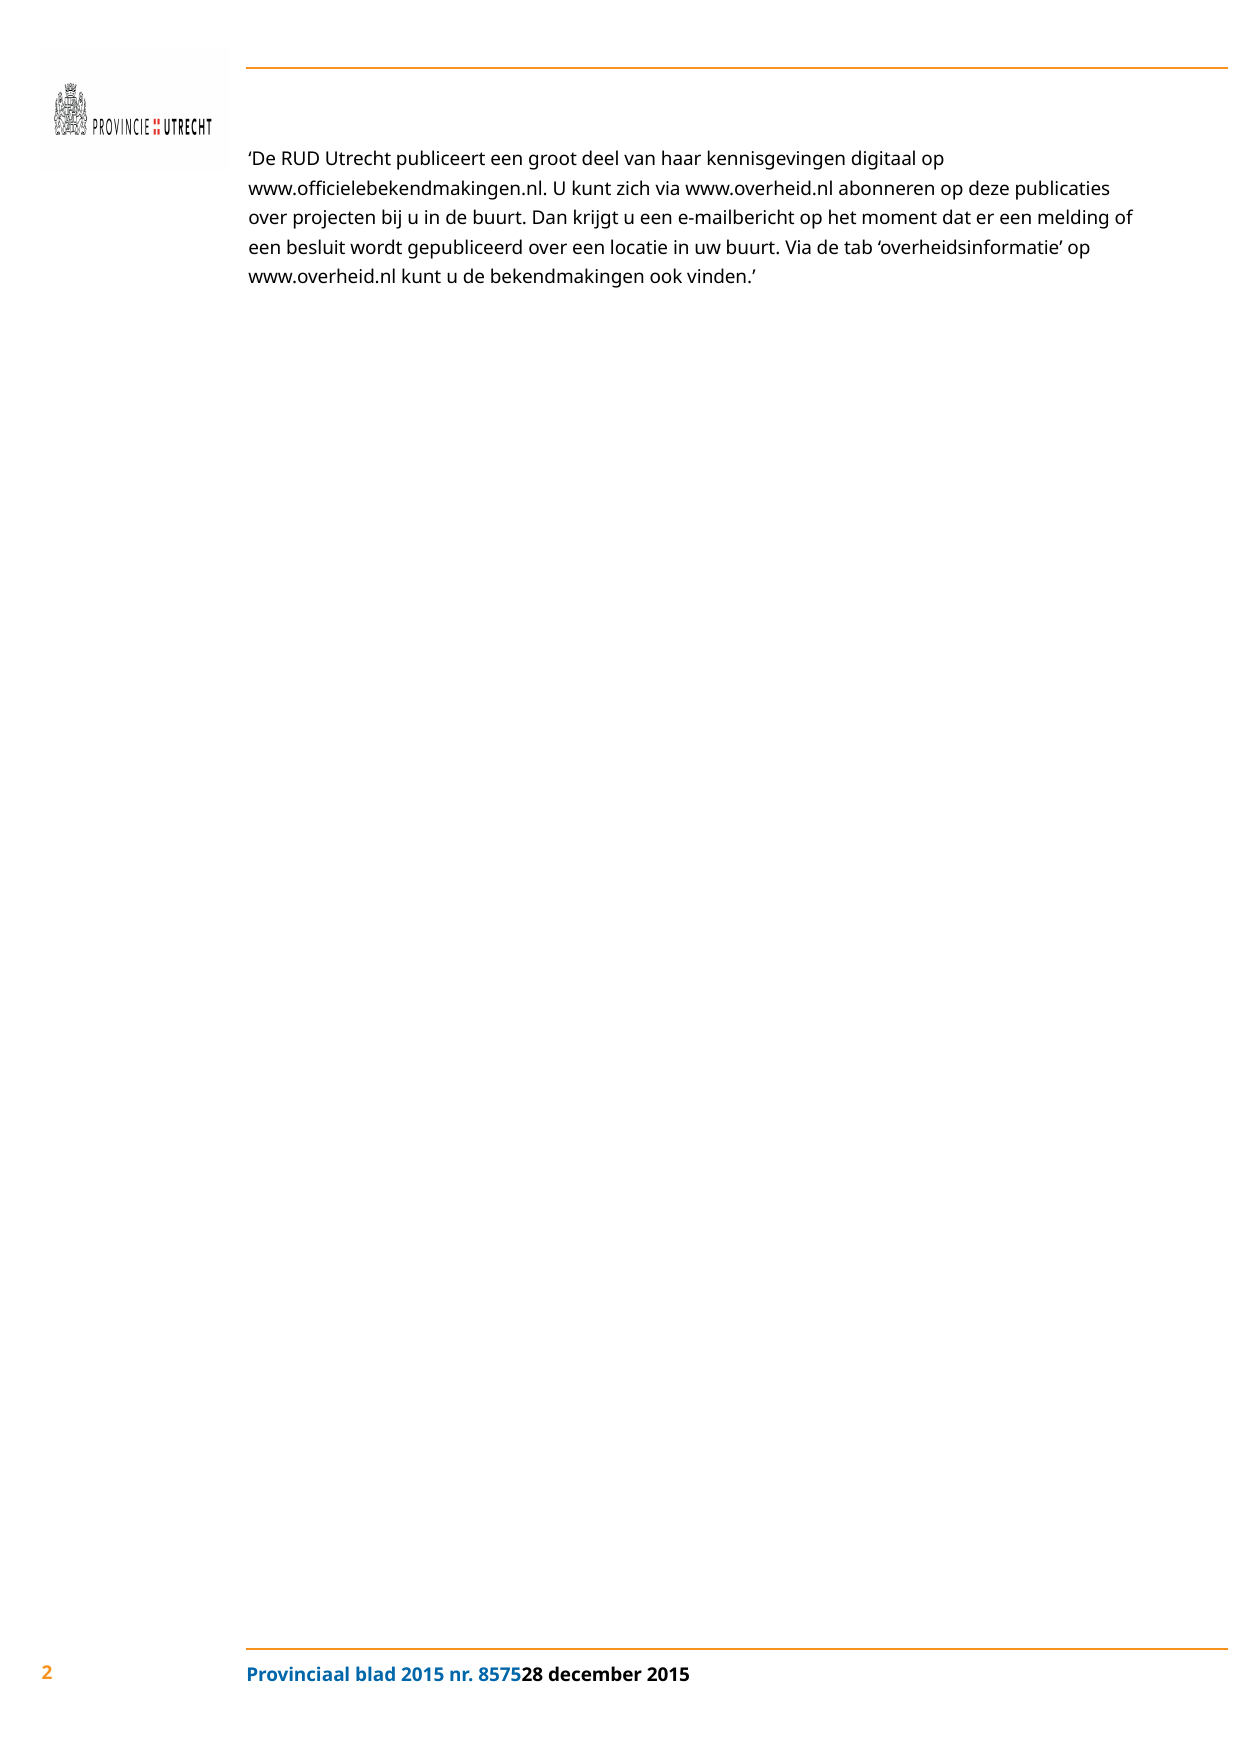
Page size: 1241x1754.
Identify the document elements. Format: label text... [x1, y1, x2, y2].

picture [41, 47, 231, 172]
text ‘De RUD Utrecht publiceert een groot deel van haar kennisgevingen digitaal op www.officielebekendmakingen.nl. U kunt zich via www.overheid.nl abonneren op deze publicaties over projecten bij u in de buurt. Dan krijgt u een e-mailbericht op het moment dat er een melding of een besluit wordt gepubliceerd over een locatie in uw buurt. Via de tab ‘overheidsinformatie’ op www.overheid.nl kunt u de bekendmakingen ook vinden.’ [248, 145, 1152, 289]
